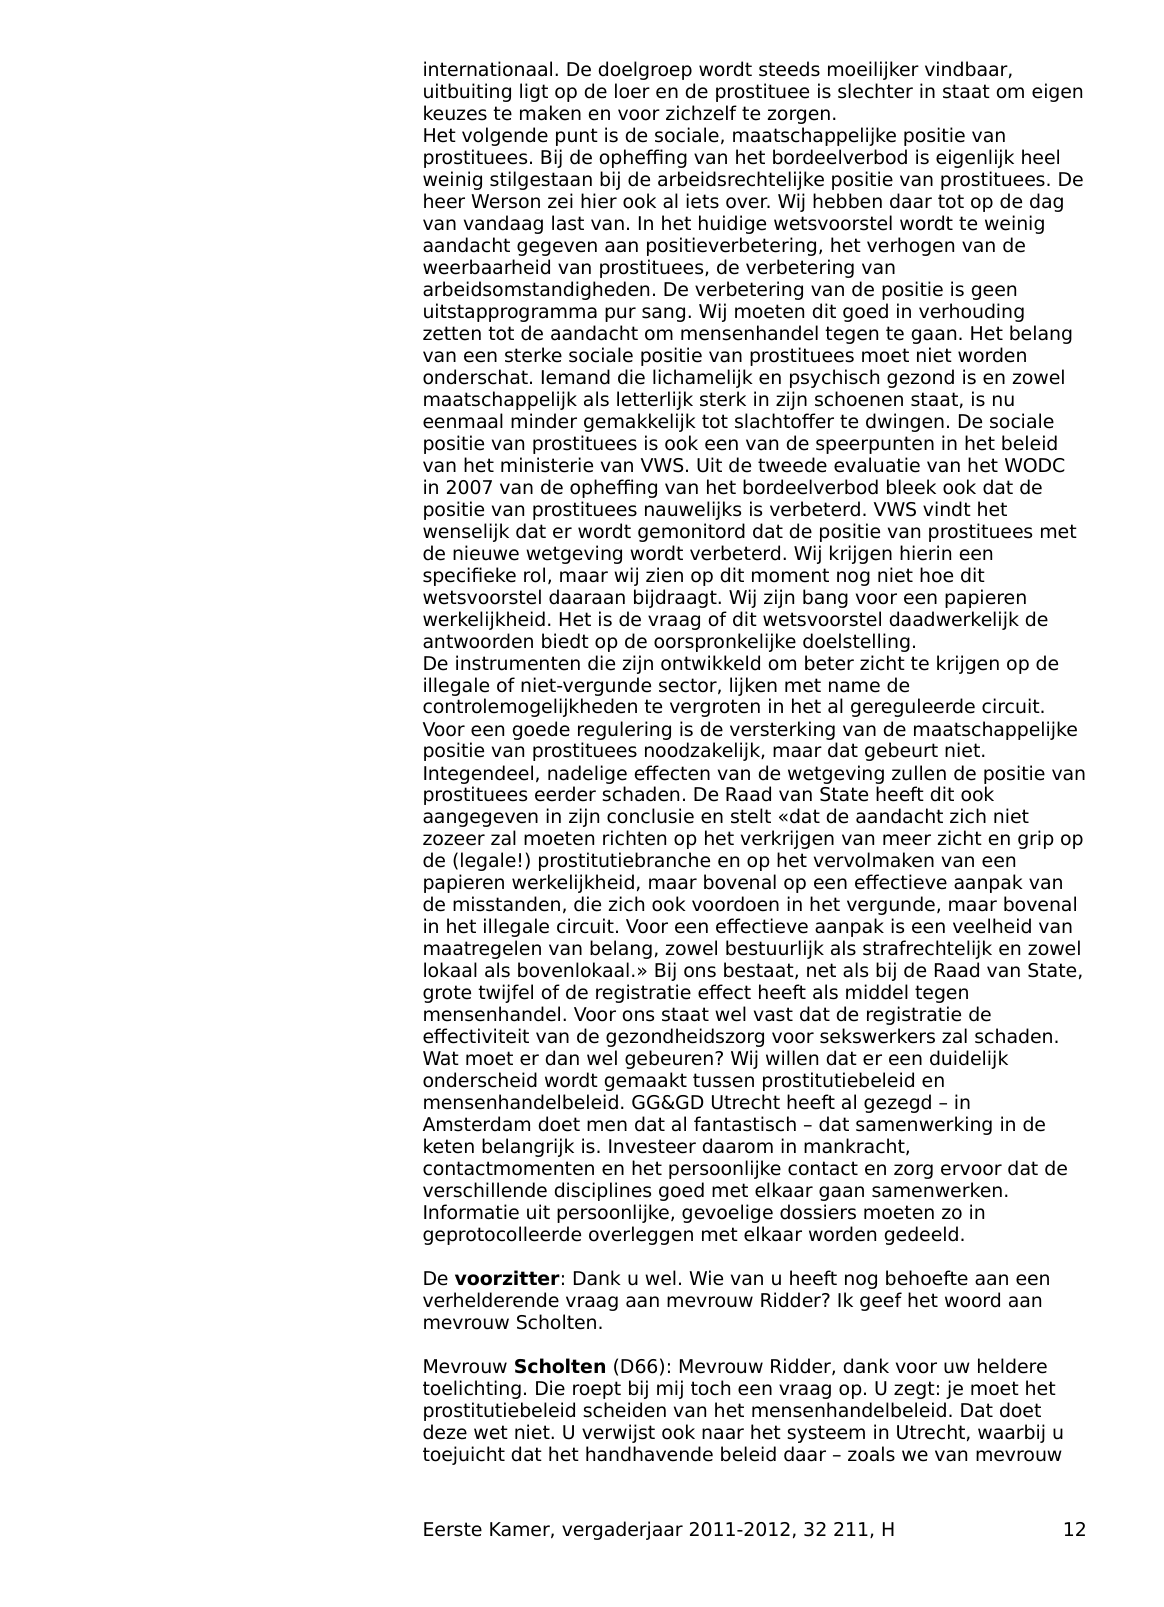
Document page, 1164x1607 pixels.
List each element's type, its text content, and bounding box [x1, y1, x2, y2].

text De instrumenten die zijn ontwikkeld om beter zicht te krijgen op de illegale of niet-vergunde sector, lijken met name de controlemogelijkheden te vergroten in het al gereguleerde circuit. Voor een goede regulering is de versterking van de maatschappelijke positie van prostituees noodzakelijk, maar dat gebeurt niet. Integendeel, nadelige effecten van de wetgeving zullen de positie van prostituees eerder schaden. De Raad van State heeft dit ook aangegeven in zijn conclusie en stelt «dat de aandacht zich niet zozeer zal moeten richten op het verkrijgen van meer zicht en grip op de (legale!) prostitutiebranche en op het vervolmaken van een papieren werkelijkheid, maar bovenal op een effectieve aanpak van de misstanden, die zich ook voordoen in het vergunde, maar bovenal in het illegale circuit. Voor een effectieve aanpak is een veelheid van maatregelen van belang, zowel bestuurlijk als strafrechtelijk en zowel lokaal als bovenlokaal.» Bij ons bestaat, net als bij de Raad van State, grote twijfel of de registratie effect heeft als middel tegen mensenhandel. Voor ons staat wel vast dat de registratie de effectiviteit van de gezondheidszorg voor sekswerkers zal schaden. [422, 652, 1087, 1048]
text Het volgende punt is de sociale, maatschappelijke positie van prostituees. Bij de opheffing van het bordeelverbod is eigenlijk heel weinig stilgestaan bij de arbeidsrechtelijke positie van prostituees. De heer Werson zei hier ook al iets over. Wij hebben daar tot op de dag van vandaag last van. In het huidige wetsvoorstel wordt te weinig aandacht gegeven aan positieverbetering, het verhogen van de weerbaarheid van prostituees, de verbetering van arbeidsomstandigheden. De verbetering van de positie is geen uitstapprogramma pur sang. Wij moeten dit goed in verhouding zetten tot de aandacht om mensenhandel tegen te gaan. Het belang van een sterke sociale positie van prostituees moet niet worden onderschat. Iemand die lichamelijk en psychisch gezond is en zowel maatschappelijk als letterlijk sterk in zijn schoenen staat, is nu eenmaal minder gemakkelijk tot slachtoffer te dwingen. De sociale positie van prostituees is ook een van de speerpunten in het beleid van het ministerie van VWS. Uit de tweede evaluatie van het WODC in 2007 van de opheffing van het bordeelverbod bleek ook dat de positie van prostituees nauwelijks is verbeterd. VWS vindt het wenselijk dat er wordt gemonitord dat de positie van prostituees met de nieuwe wetgeving wordt verbeterd. Wij krijgen hierin een specifieke rol, maar wij zien op dit moment nog niet hoe dit wetsvoorstel daaraan bijdraagt. Wij zijn bang voor een papieren werkelijkheid. Het is de vraag of dit wetsvoorstel daadwerkelijk de antwoorden biedt op de oorspronkelijke doelstelling. [422, 125, 1087, 652]
text Wat moet er dan wel gebeuren? Wij willen dat er een duidelijk onderscheid wordt gemaakt tussen prostitutiebeleid en mensenhandelbeleid. GG&GD Utrecht heeft al gezegd – in Amsterdam doet men dat al fantastisch – dat samenwerking in de keten belangrijk is. Investeer daarom in mankracht, contactmomenten en het persoonlijke contact en zorg ervoor dat de verschillende disciplines goed met elkaar gaan samenwerken. Informatie uit persoonlijke, gevoelige dossiers moeten zo in geprotocolleerde overleggen met elkaar worden gedeeld. [422, 1048, 1087, 1246]
text internationaal. De doelgroep wordt steeds moeilijker vindbaar, uitbuiting ligt op de loer en de prostituee is slechter in staat om eigen keuzes te maken en voor zichzelf te zorgen. [422, 59, 1087, 125]
text Mevrouw Scholten (D66): Mevrouw Ridder, dank voor uw heldere toelichting. Die roept bij mij toch een vraag op. U zegt: je moet het prostitutiebeleid scheiden van het mensenhandelbeleid. Dat doet deze wet niet. U verwijst ook naar het systeem in Utrecht, waarbij u toejuicht dat het handhavende beleid daar – zoals we van mevrouw [422, 1356, 1087, 1466]
text De voorzitter: Dank u wel. Wie van u heeft nog behoefte aan een verhelderende vraag aan mevrouw Ridder? Ik geef het woord aan mevrouw Scholten. [422, 1268, 1087, 1334]
